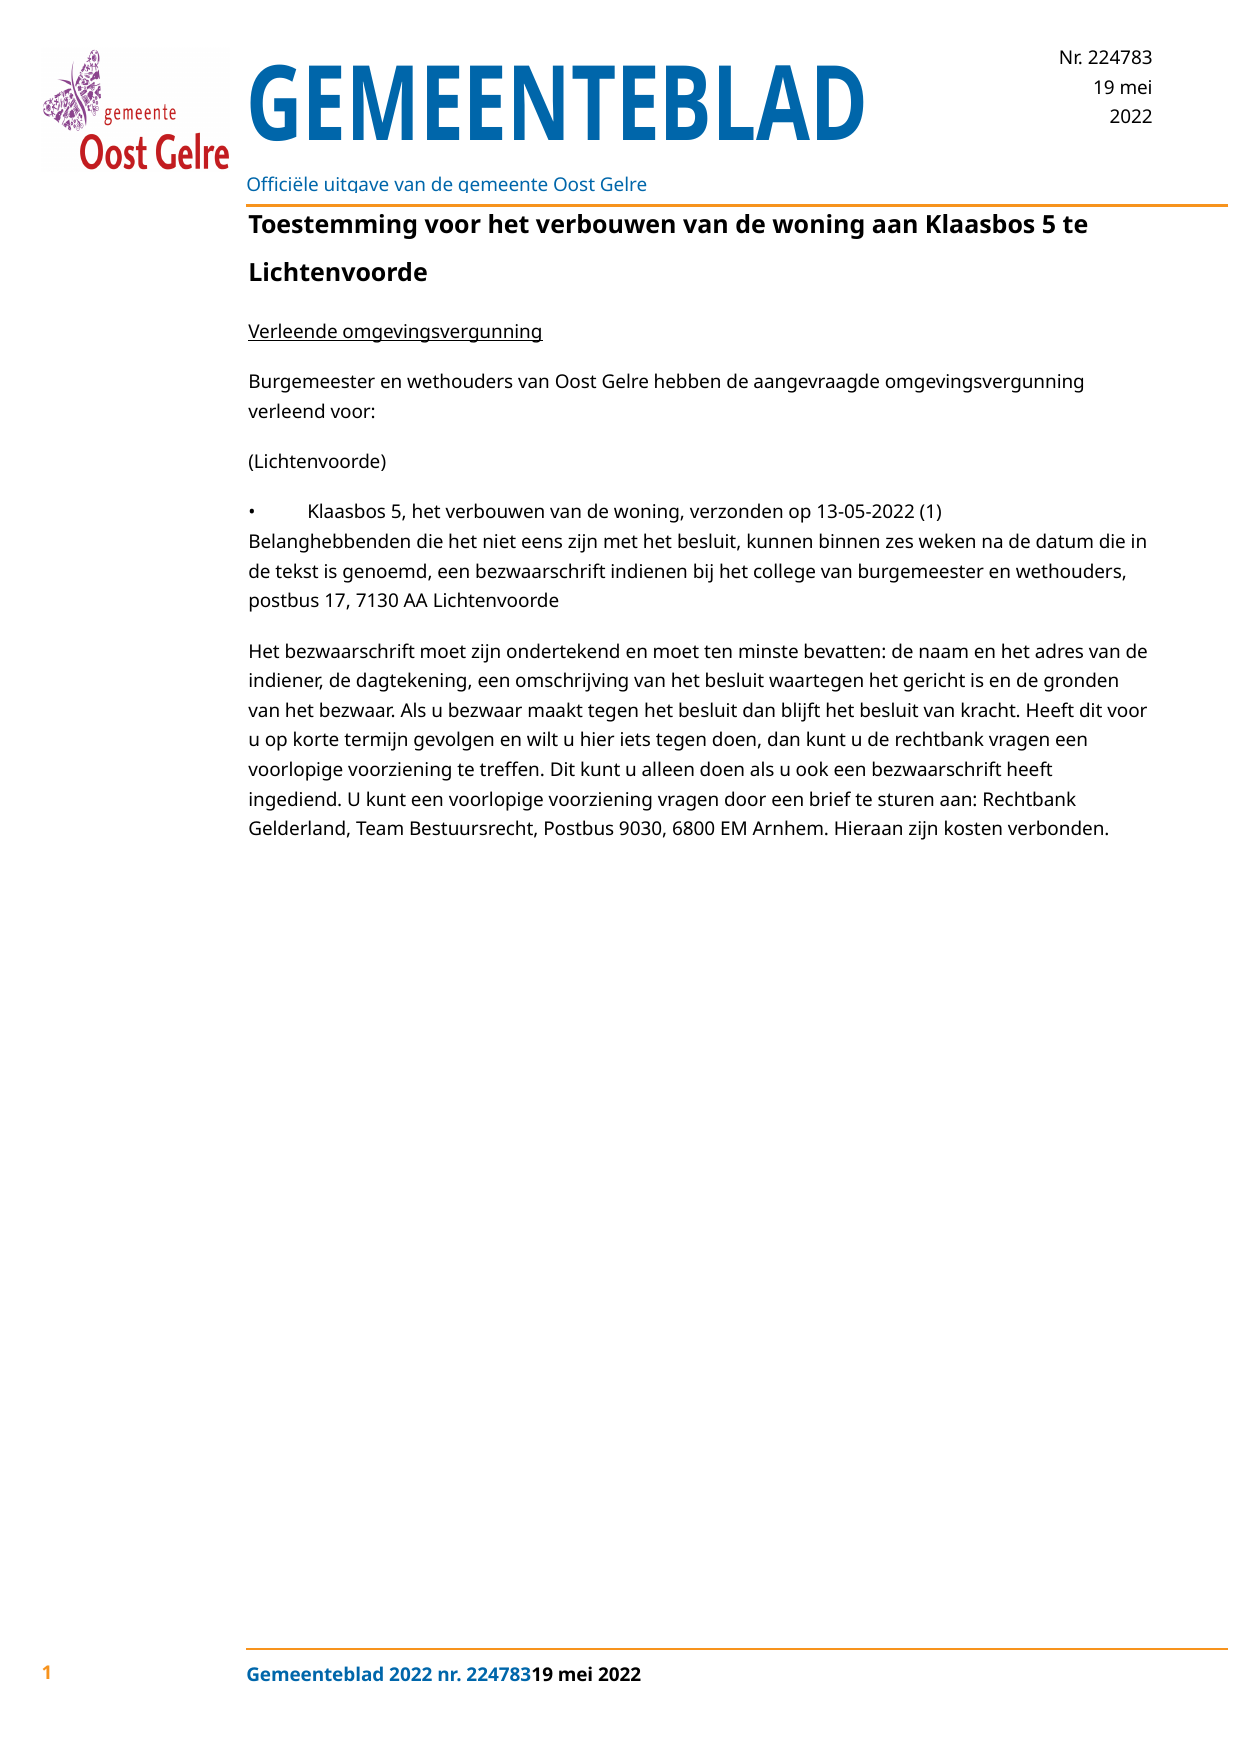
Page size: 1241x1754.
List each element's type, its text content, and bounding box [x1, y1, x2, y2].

text Toestemming voor het verbouwen van de woning aan Klaasbos 5 te Lichtenvoorde [248, 207, 1152, 288]
text Burgemeester en wethouders van Oost Gelre hebben de aangevraagde omgevingsvergunning verleend voor: [248, 368, 1152, 424]
text Belanghebbenden die het niet eens zijn met het besluit, kunnen binnen zes weken na de datum die in de tekst is genoemd, een bezwaarschrift indienen bij het college van burgemeester en wethouders, postbus 17, 7130 AA Lichtenvoorde [248, 528, 1152, 613]
text Verleende omgevingsvergunning [248, 318, 1152, 344]
text (Lichtenvoorde) [248, 448, 1152, 474]
picture [41, 47, 231, 172]
text Het bezwaarschrift moet zijn ondertekend en moet ten minste bevatten: de naam en het adres van de indiener, de dagtekening, een omschrijving van het besluit waartegen het gericht is en de gronden van het bezwaar. Als u bezwaar maakt tegen het besluit dan blijft het besluit van kracht. Heeft dit voor u op korte termijn gevolgen en wilt u hier iets tegen doen, dan kunt u de rechtbank vragen een voorlopige voorziening te treffen. Dit kunt u alleen doen als u ook een bezwaarschrift heeft ingediend. U kunt een voorlopige voorziening vragen door een brief te sturen aan: Rechtbank Gelderland, Team Bestuursrecht, Postbus 9030, 6800 EM Arnhem. Hieraan zijn kosten verbonden. [248, 638, 1152, 841]
list Klaasbos 5, het verbouwen van de woning, verzonden op 13-05-2022 (1) [248, 499, 1152, 524]
